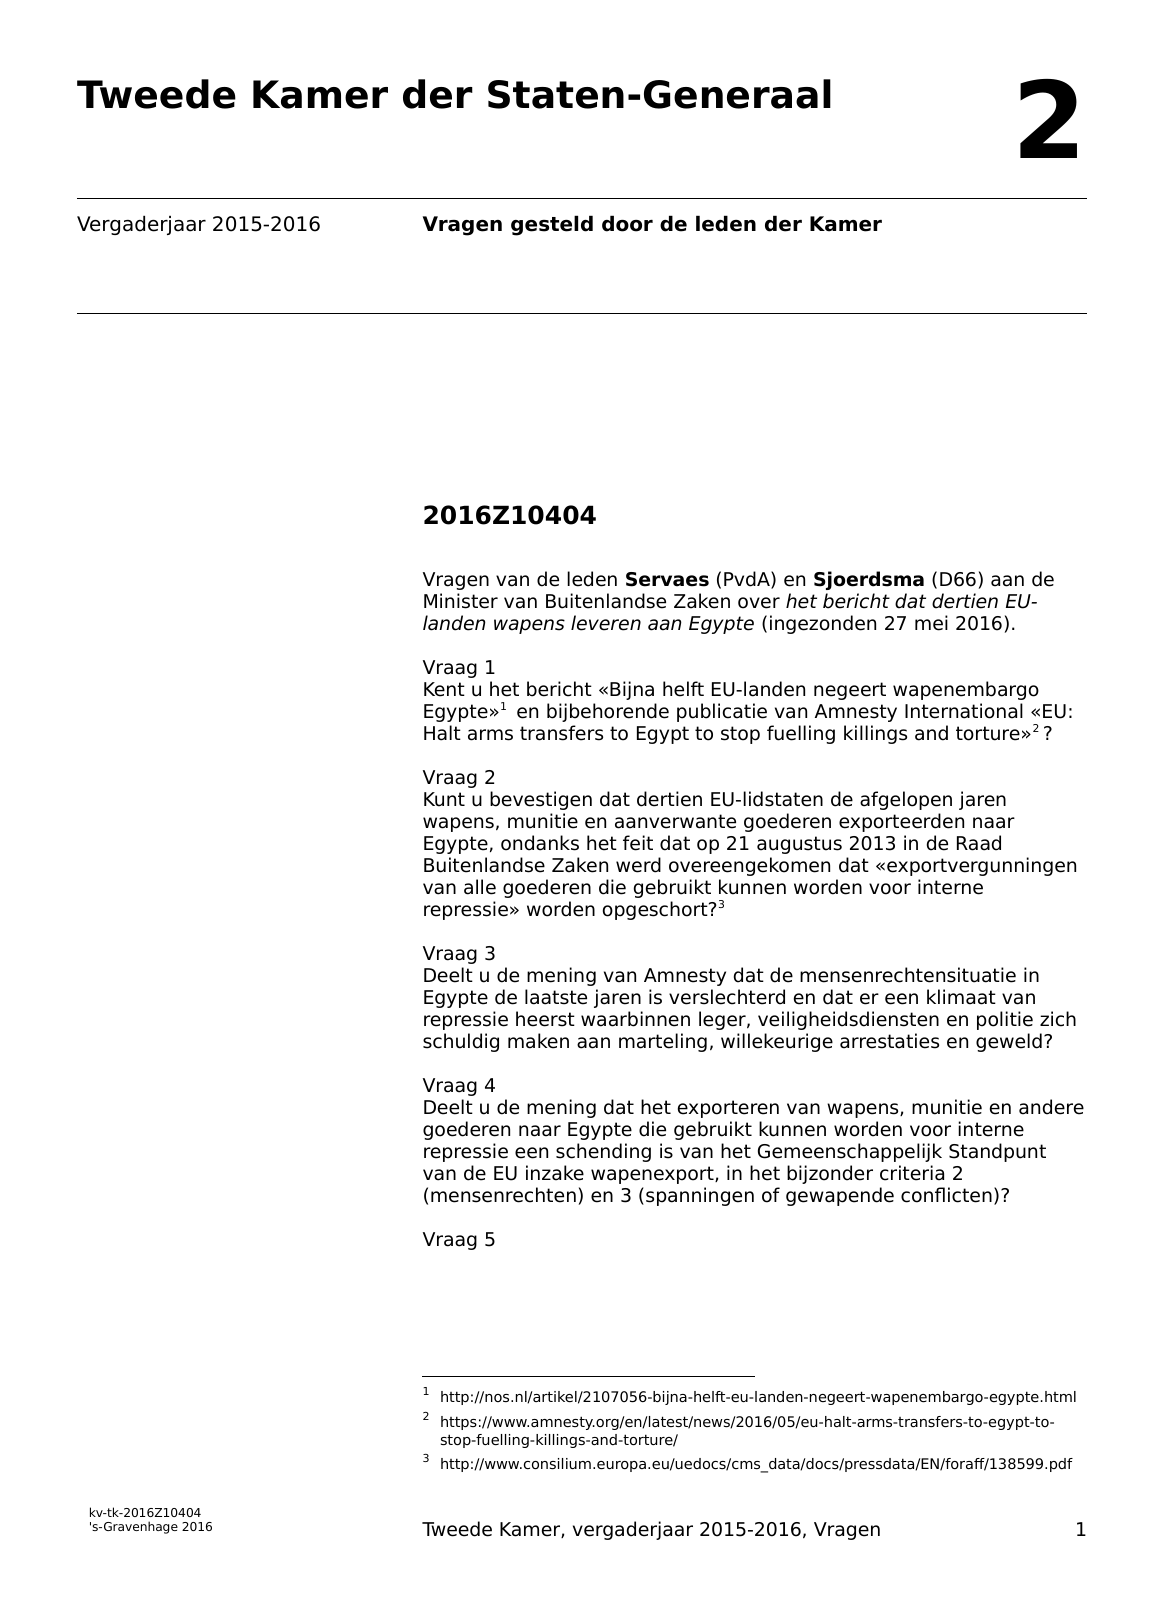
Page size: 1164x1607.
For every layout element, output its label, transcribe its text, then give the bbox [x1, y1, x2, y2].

text http://nos.nl/artikel/2107056-bijna-helft-eu-landen-negeert-wapenembargo-egypte.html [422, 1385, 1087, 1407]
table_cell Vergaderjaar 2015-2016 [77, 199, 422, 313]
text Kent u het bericht «Bijna helft EU-landen negeert wapenembargo Egypte» en bijbehorende publicatie van Amnesty International «EU: Halt arms transfers to Egypt to stop fuelling killings and torture»? [422, 679, 1087, 745]
table_header 2 [886, 59, 1087, 198]
text kv-tk-2016Z10404 [88, 1506, 323, 1520]
text 's-Gravenhage 2016 [88, 1520, 323, 1534]
text Vraag 4 [422, 1075, 1087, 1097]
text Deelt u de mening van Amnesty dat de mensenrechtensituatie in Egypte de laatste jaren is verslechterd en dat er een klimaat van repressie heerst waarbinnen leger, veiligheidsdiensten en politie zich schuldig maken aan marteling, willekeurige arrestaties en geweld? [422, 965, 1087, 1053]
text Deelt u de mening dat het exporteren van wapens, munitie en andere goederen naar Egypte die gebruikt kunnen worden voor interne repressie een schending is van het Gemeenschappelijk Standpunt van de EU inzake wapenexport, in het bijzonder criteria 2 (mensenrechten) en 3 (spanningen of gewapende conflicten)? [422, 1097, 1087, 1207]
text Vragen van de leden Servaes (PvdA) en Sjoerdsma (D66) aan de Minister van Buitenlandse Zaken over het bericht dat dertien EU-landen wapens leveren aan Egypte (ingezonden 27 mei 2016). [422, 569, 1087, 635]
text 2016Z10404 [422, 501, 1087, 531]
text Vraag 5 [422, 1229, 1087, 1251]
text http://www.consilium.europa.eu/uedocs/cms_data/docs/pressdata/EN/foraff/138599.pdf [422, 1452, 1087, 1474]
text Kunt u bevestigen dat dertien EU-lidstaten de afgelopen jaren wapens, munitie en aanverwante goederen exporteerden naar Egypte, ondanks het feit dat op 21 augustus 2013 in de Raad Buitenlandse Zaken werd overeengekomen dat «exportvergunningen van alle goederen die gebruikt kunnen worden voor interne repressie» worden opgeschort? [422, 789, 1087, 921]
table_cell Vragen gesteld door de leden der Kamer [422, 199, 1087, 313]
text Vraag 1 [422, 657, 1087, 679]
text Vraag 2 [422, 767, 1087, 789]
text Vraag 3 [422, 943, 1087, 965]
table_header Tweede Kamer der Staten-Generaal [77, 59, 886, 198]
text https://www.amnesty.org/en/latest/news/2016/05/eu-halt-arms-transfers-to-egypt-to-stop-fuelling-killings-and-torture/ [422, 1410, 1087, 1449]
